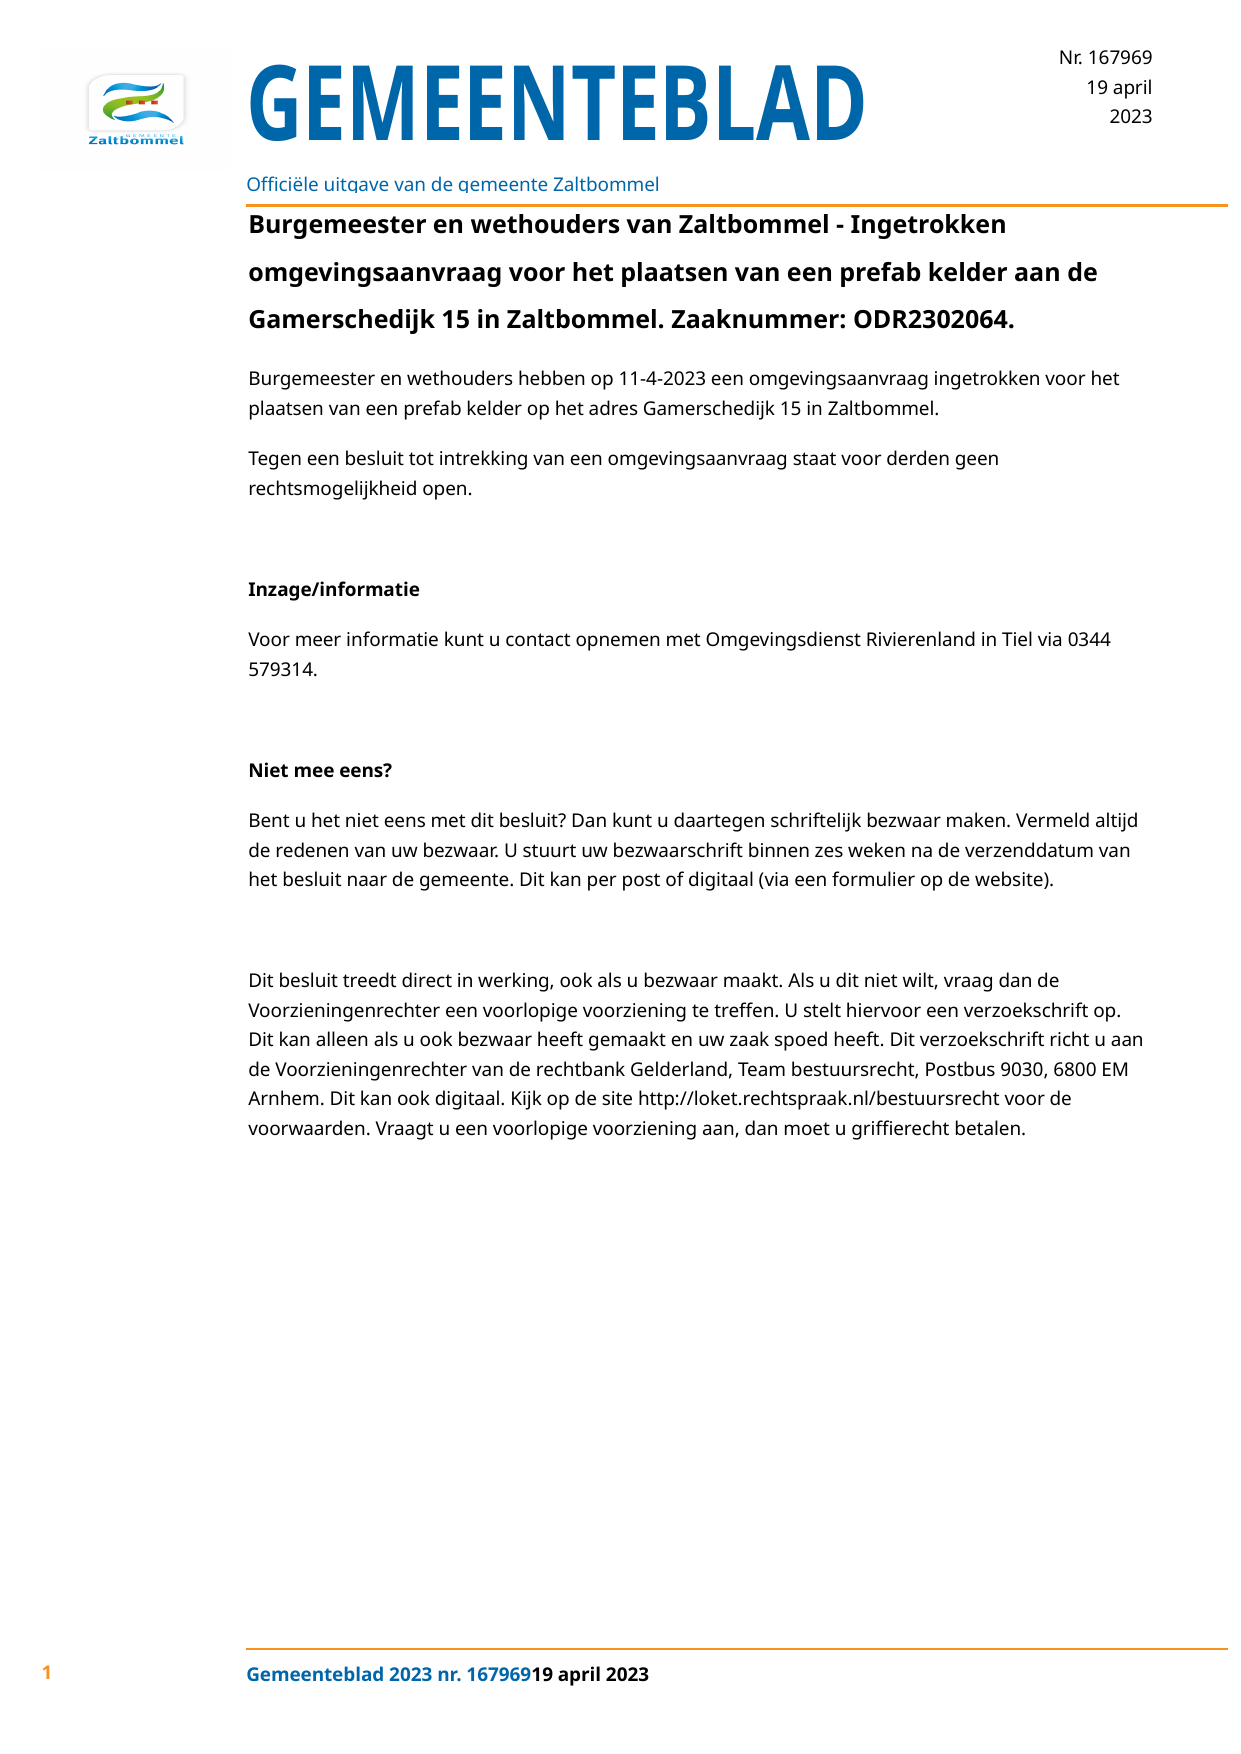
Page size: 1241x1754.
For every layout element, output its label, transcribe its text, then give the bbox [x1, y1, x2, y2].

text Inzage/informatie [248, 576, 1152, 602]
text Niet mee eens? [248, 757, 1152, 782]
text Bent u het niet eens met dit besluit? Dan kunt u daartegen schriftelijk bezwaar maken. Vermeld altijd de redenen van uw bezwaar. U stuurt uw bezwaarschrift binnen zes weken na de verzenddatum van het besluit naar de gemeente. Dit kan per post of digitaal (via een formulier op de website). [248, 807, 1152, 892]
text Dit besluit treedt direct in werking, ook als u bezwaar maakt. Als u dit niet wilt, vraag dan de Voorzieningenrechter een voorlopige voorziening te treffen. U stelt hiervoor een verzoekschrift op. Dit kan alleen als u ook bezwaar heeft gemaakt en uw zaak spoed heeft. Dit verzoekschrift richt u aan de Voorzieningenrechter van de rechtbank Gelderland, Team bestuursrecht, Postbus 9030, 6800 EM Arnhem. Dit kan ook digitaal. Kijk op de site http://loket.rechtspraak.nl/bestuursrecht voor de voorwaarden. Vraagt u een voorlopige voorziening aan, dan moet u griffierecht betalen. [248, 967, 1152, 1141]
text Burgemeester en wethouders van Zaltbommel - Ingetrokken omgevingsaanvraag voor het plaatsen van een prefab kelder aan de Gamerschedijk 15 in Zaltbommel. Zaaknummer: ODR2302064. [248, 207, 1152, 336]
text Burgemeester en wethouders hebben op 11-4-2023 een omgevingsaanvraag ingetrokken voor het plaatsen van een prefab kelder op het adres Gamerschedijk 15 in Zaltbommel. [248, 366, 1152, 421]
text Voor meer informatie kunt u contact opnemen met Omgevingsdienst Rivierenland in Tiel via 0344 579314. [248, 626, 1152, 682]
text Tegen een besluit tot intrekking van een omgevingsaanvraag staat voor derden geen rechtsmogelijkheid open. [248, 446, 1152, 501]
picture [41, 47, 231, 172]
